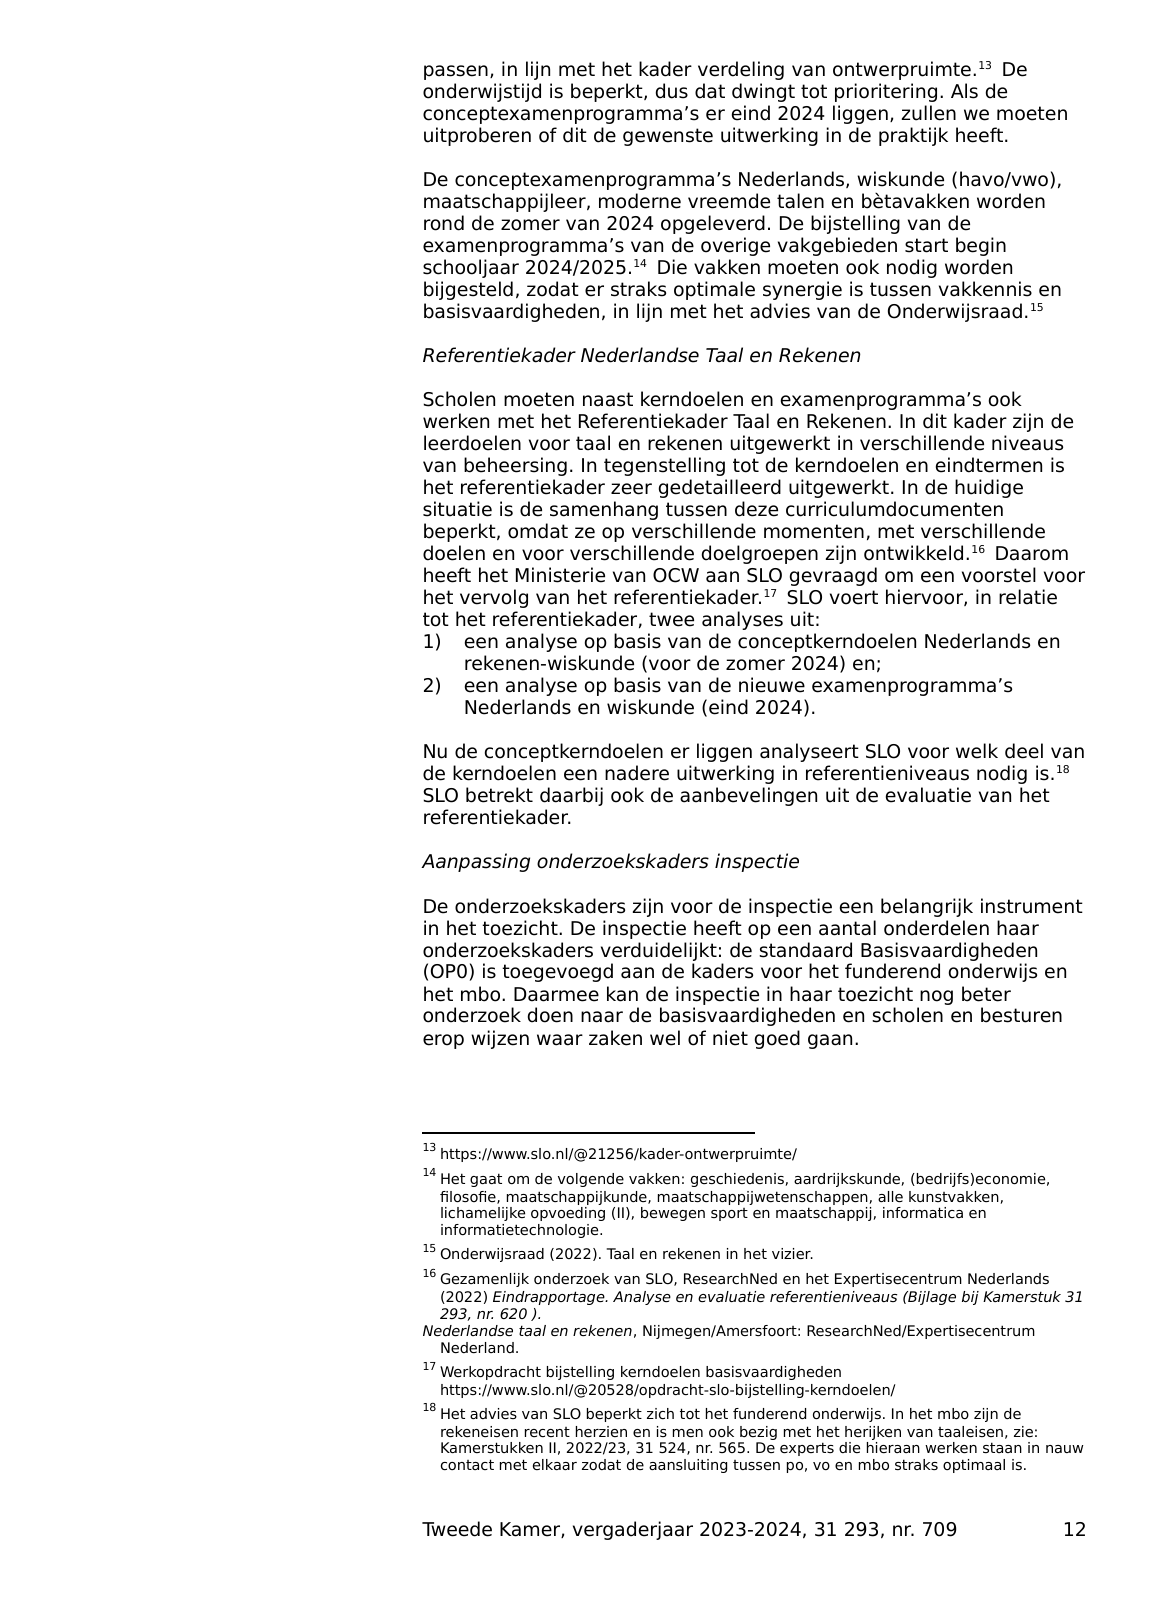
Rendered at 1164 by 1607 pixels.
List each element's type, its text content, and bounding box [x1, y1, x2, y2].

text Onderwijsraad (2022). Taal en rekenen in het vizier. [422, 1242, 1087, 1264]
text Nederlandse taal en rekenen, Nijmegen/Amersfoort: ResearchNed/Expertisecentrum Nederland. [422, 1323, 1087, 1357]
text De onderzoekskaders zijn voor de inspectie een belangrijk instrument in het toezicht. De inspectie heeft op een aantal onderdelen haar onderzoekskaders verduidelijkt: de standaard Basisvaardigheden (OP0) is toegevoegd aan de kaders voor het funderend onderwijs en het mbo. Daarmee kan de inspectie in haar toezicht nog beter onderzoek doen naar de basisvaardigheden en scholen en besturen erop wijzen waar zaken wel of niet goed gaan. [422, 896, 1087, 1049]
text Werkopdracht bijstelling kerndoelen basisvaardigheden https://www.slo.nl/@20528/opdracht-slo-bijstelling-kerndoelen/ [422, 1360, 1087, 1399]
subtitle Referentiekader Nederlandse Taal en Rekenen [422, 345, 1087, 367]
text https://www.slo.nl/@21256/kader-ontwerpruimte/ [422, 1142, 1087, 1164]
text passen, in lijn met het kader verdeling van ontwerpruimte. De onderwijstijd is beperkt, dus dat dwingt tot prioritering. Als de conceptexamenprogramma’s er eind 2024 liggen, zullen we moeten uitproberen of dit de gewenste uitwerking in de praktijk heeft. [422, 59, 1087, 147]
text Het gaat om de volgende vakken: geschiedenis, aardrijkskunde, (bedrijfs)economie, filosofie, maatschappijkunde, maatschappijwetenschappen, alle kunstvakken, lichamelijke opvoeding (II), bewegen sport en maatschappij, informatica en informatietechnologie. [422, 1167, 1087, 1239]
text Gezamenlijk onderzoek van SLO, ResearchNed en het Expertisecentrum Nederlands (2022) Eindrapportage. Analyse en evaluatie referentieniveaus (Bijlage bij Kamerstuk 31 293, nr. 620 ). [422, 1267, 1087, 1323]
subtitle Aanpassing onderzoekskaders inspectie [422, 851, 1087, 873]
text 2) een analyse op basis van de nieuwe examenprogramma’s Nederlands en wiskunde (eind 2024). [422, 675, 1087, 719]
text Scholen moeten naast kerndoelen en examenprogramma’s ook werken met het Referentiekader Taal en Rekenen. In dit kader zijn de leerdoelen voor taal en rekenen uitgewerkt in verschillende niveaus van beheersing. In tegenstelling tot de kerndoelen en eindtermen is het referentiekader zeer gedetailleerd uitgewerkt. In de huidige situatie is de samenhang tussen deze curriculumdocumenten beperkt, omdat ze op verschillende momenten, met verschillende doelen en voor verschillende doelgroepen zijn ontwikkeld. Daarom heeft het Ministerie van OCW aan SLO gevraagd om een voorstel voor het vervolg van het referentiekader. SLO voert hiervoor, in relatie tot het referentiekader, twee analyses uit: [422, 389, 1087, 631]
text Nu de conceptkerndoelen er liggen analyseert SLO voor welk deel van de kerndoelen een nadere uitwerking in referentieniveaus nodig is. SLO betrekt daarbij ook de aanbevelingen uit de evaluatie van het referentiekader. [422, 741, 1087, 829]
text 1) een analyse op basis van de conceptkerndoelen Nederlands en rekenen-wiskunde (voor de zomer 2024) en; [422, 631, 1087, 675]
text De conceptexamenprogramma’s Nederlands, wiskunde (havo/vwo), maatschappijleer, moderne vreemde talen en bètavakken worden rond de zomer van 2024 opgeleverd. De bijstelling van de examenprogramma’s van de overige vakgebieden start begin schooljaar 2024/2025. Die vakken moeten ook nodig worden bijgesteld, zodat er straks optimale synergie is tussen vakkennis en basisvaardigheden, in lijn met het advies van de Onderwijsraad. [422, 169, 1087, 323]
text Het advies van SLO beperkt zich tot het funderend onderwijs. In het mbo zijn de rekeneisen recent herzien en is men ook bezig met het herijken van taaleisen, zie: Kamerstukken II, 2022/23, 31 524, nr. 565. De experts die hieraan werken staan in nauw contact met elkaar zodat de aansluiting tussen po, vo en mbo straks optimaal is. [422, 1402, 1087, 1474]
